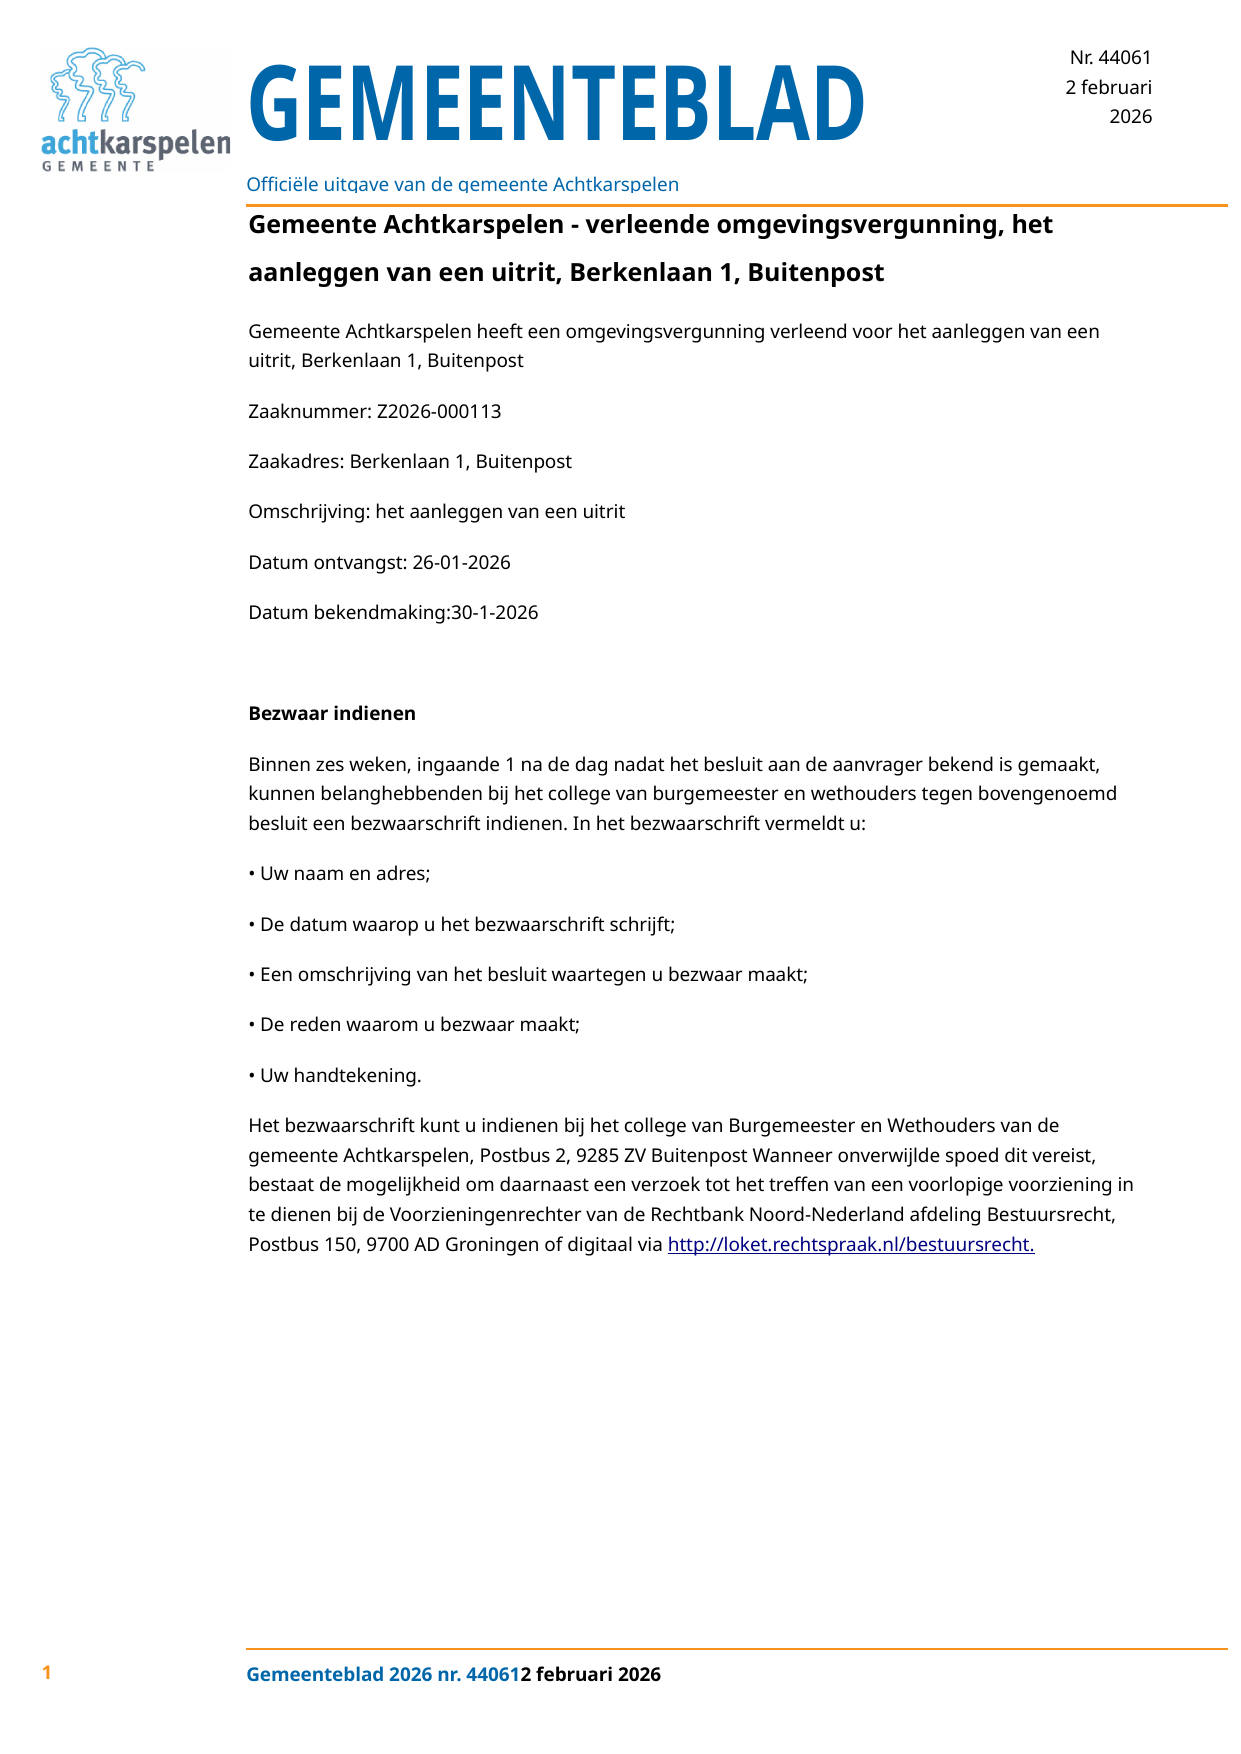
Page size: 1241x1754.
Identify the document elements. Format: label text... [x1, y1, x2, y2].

text Gemeente Achtkarspelen heeft een omgevingsvergunning verleend voor het aanleggen van een uitrit, Berkenlaan 1, Buitenpost [248, 318, 1152, 373]
text • Uw naam en adres; [248, 860, 1152, 886]
text Zaaknummer: Z2026-000113 [248, 398, 1152, 424]
picture [41, 47, 231, 172]
text Zaakadres: Berkenlaan 1, Buitenpost [248, 448, 1152, 474]
text Binnen zes weken, ingaande 1 na de dag nadat het besluit aan de aanvrager bekend is gemaakt, kunnen belanghebbenden bij het college van burgemeester en wethouders tegen bovengenoemd besluit een bezwaarschrift indienen. In het bezwaarschrift vermeldt u: [248, 751, 1152, 836]
text Datum bekendmaking:30-1-2026 [248, 599, 1152, 625]
text Datum ontvangst: 26-01-2026 [248, 549, 1152, 575]
text • De reden waarom u bezwaar maakt; [248, 1012, 1152, 1037]
text Gemeente Achtkarspelen - verleende omgevingsvergunning, het aanleggen van een uitrit, Berkenlaan 1, Buitenpost [248, 207, 1152, 288]
text Bezwaar indienen [248, 700, 1152, 726]
text Het bezwaarschrift kunt u indienen bij het college van Burgemeester en Wethouders van de gemeente Achtkarspelen, Postbus 2, 9285 ZV Buitenpost Wanneer onverwijlde spoed dit vereist, bestaat de mogelijkheid om daarnaast een verzoek tot het treffen van een voorlopige voorziening in te dienen bij de Voorzieningenrechter van de Rechtbank Noord-Nederland afdeling Bestuursrecht, Postbus 150, 9700 AD Groningen of digitaal via http://loket.rechtspraak.nl/bestuursrecht. [248, 1112, 1152, 1257]
text • De datum waarop u het bezwaarschrift schrijft; [248, 911, 1152, 937]
text Omschrijving: het aanleggen van een uitrit [248, 499, 1152, 524]
text • Een omschrijving van het besluit waartegen u bezwaar maakt; [248, 961, 1152, 987]
text • Uw handtekening. [248, 1062, 1152, 1088]
